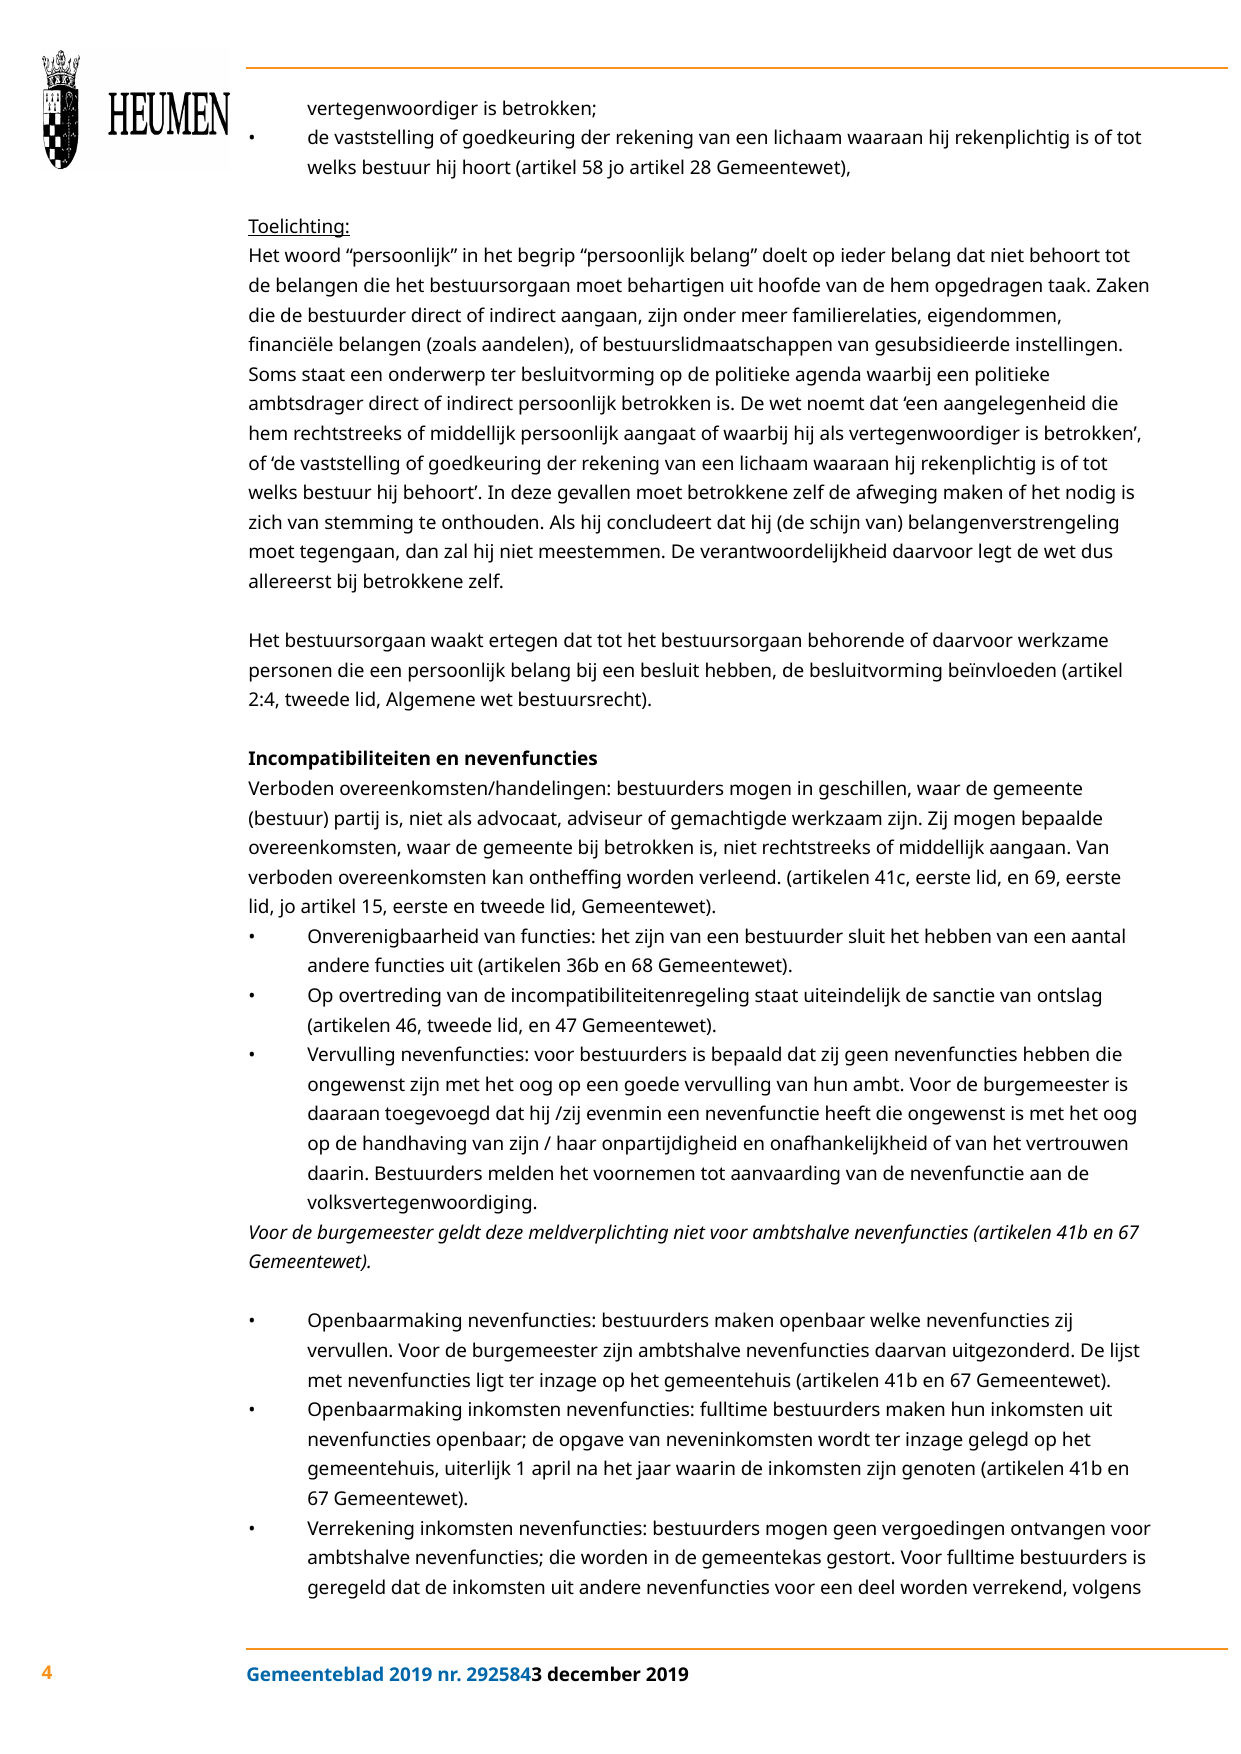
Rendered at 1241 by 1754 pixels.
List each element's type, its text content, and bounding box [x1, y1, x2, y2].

text Het woord “persoonlijk” in het begrip “persoonlijk belang” doelt op ieder belang dat niet behoort tot de belangen die het bestuursorgaan moet behartigen uit hoofde van de hem opgedragen taak. Zaken die de bestuurder direct of indirect aangaan, zijn onder meer familierelaties, eigendommen, financiële belangen (zoals aandelen), of bestuurslidmaatschappen van gesubsidieerde instellingen. [248, 243, 1152, 357]
text Verboden overeenkomsten/handelingen: bestuurders mogen in geschillen, waar de gemeente (bestuur) partij is, niet als advocaat, adviseur of gemachtigde werkzaam zijn. Zij mogen bepaalde overeenkomsten, waar de gemeente bij betrokken is, niet rechtstreeks of middellijk aangaan. Van verboden overeenkomsten kan ontheffing worden verleend. (artikelen 41c, eerste lid, en 69, eerste lid, jo artikel 15, eerste en tweede lid, Gemeentewet). [248, 775, 1152, 919]
list de vaststelling of goedkeuring der rekening van een lichaam waaraan hij rekenplichtig is of tot welks bestuur hij hoort (artikel 58 jo artikel 28 Gemeentewet), [248, 124, 1152, 180]
text Toelichting: [248, 213, 1152, 239]
list vertegenwoordiger is betrokken; [248, 95, 1152, 121]
picture [41, 47, 231, 172]
list Openbaarmaking inkomsten nevenfuncties: fulltime bestuurders maken hun inkomsten uit nevenfuncties openbaar; de opgave van neveninkomsten wordt ter inzage gelegd op het gemeentehuis, uiterlijk 1 april na het jaar waarin de inkomsten zijn genoten (artikelen 41b en 67 Gemeentewet). [248, 1396, 1152, 1511]
list Op overtreding van de incompatibiliteitenregeling staat uiteindelijk de sanctie van ontslag (artikelen 46, tweede lid, en 47 Gemeentewet). [248, 982, 1152, 1038]
list Verrekening inkomsten nevenfuncties: bestuurders mogen geen vergoedingen ontvangen voor ambtshalve nevenfuncties; die worden in de gemeentekas gestort. Voor fulltime bestuurders is geregeld dat de inkomsten uit andere nevenfuncties voor een deel worden verrekend, volgens [248, 1515, 1152, 1600]
text Het bestuursorgaan waakt ertegen dat tot het bestuursorgaan behorende of daarvoor werkzame personen die een persoonlijk belang bij een besluit hebben, de besluitvorming beïnvloeden (artikel 2:4, tweede lid, Algemene wet bestuursrecht). [248, 627, 1152, 712]
text Voor de burgemeester geldt deze meldverplichting niet voor ambtshalve nevenfuncties (artikelen 41b en 67 Gemeentewet). [248, 1219, 1152, 1274]
text Soms staat een onderwerp ter besluitvorming op de politieke agenda waarbij een politieke ambtsdrager direct of indirect persoonlijk betrokken is. De wet noemt dat ‘een aangelegenheid die hem rechtstreeks of middellijk persoonlijk aangaat of waarbij hij als vertegenwoordiger is betrokken’, of ‘de vaststelling of goedkeuring der rekening van een lichaam waaraan hij rekenplichtig is of tot welks bestuur hij behoort’. In deze gevallen moet betrokkene zelf de afweging maken of het nodig is zich van stemming te onthouden. Als hij concludeert dat hij (de schijn van) belangenverstrengeling moet tegengaan, dan zal hij niet meestemmen. De verantwoordelijkheid daarvoor legt de wet dus allereerst bij betrokkene zelf. [248, 361, 1152, 594]
list Openbaarmaking nevenfuncties: bestuurders maken openbaar welke nevenfuncties zij vervullen. Voor de burgemeester zijn ambtshalve nevenfuncties daarvan uitgezonderd. De lijst met nevenfuncties ligt ter inzage op het gemeentehuis (artikelen 41b en 67 Gemeentewet). [248, 1308, 1152, 1393]
list Onverenigbaarheid van functies: het zijn van een bestuurder sluit het hebben van een aantal andere functies uit (artikelen 36b en 68 Gemeentewet). [248, 923, 1152, 978]
list Vervulling nevenfuncties: voor bestuurders is bepaald dat zij geen nevenfuncties hebben die ongewenst zijn met het oog op een goede vervulling van hun ambt. Voor de burgemeester is daaraan toegevoegd dat hij /zij evenmin een nevenfunctie heeft die ongewenst is met het oog op de handhaving van zijn / haar onpartijdigheid en onafhankelijkheid of van het vertrouwen daarin. Bestuurders melden het voornemen tot aanvaarding van de nevenfunctie aan de volksvertegenwoordiging. [248, 1041, 1152, 1215]
text Incompatibiliteiten en nevenfuncties [248, 746, 1152, 771]
